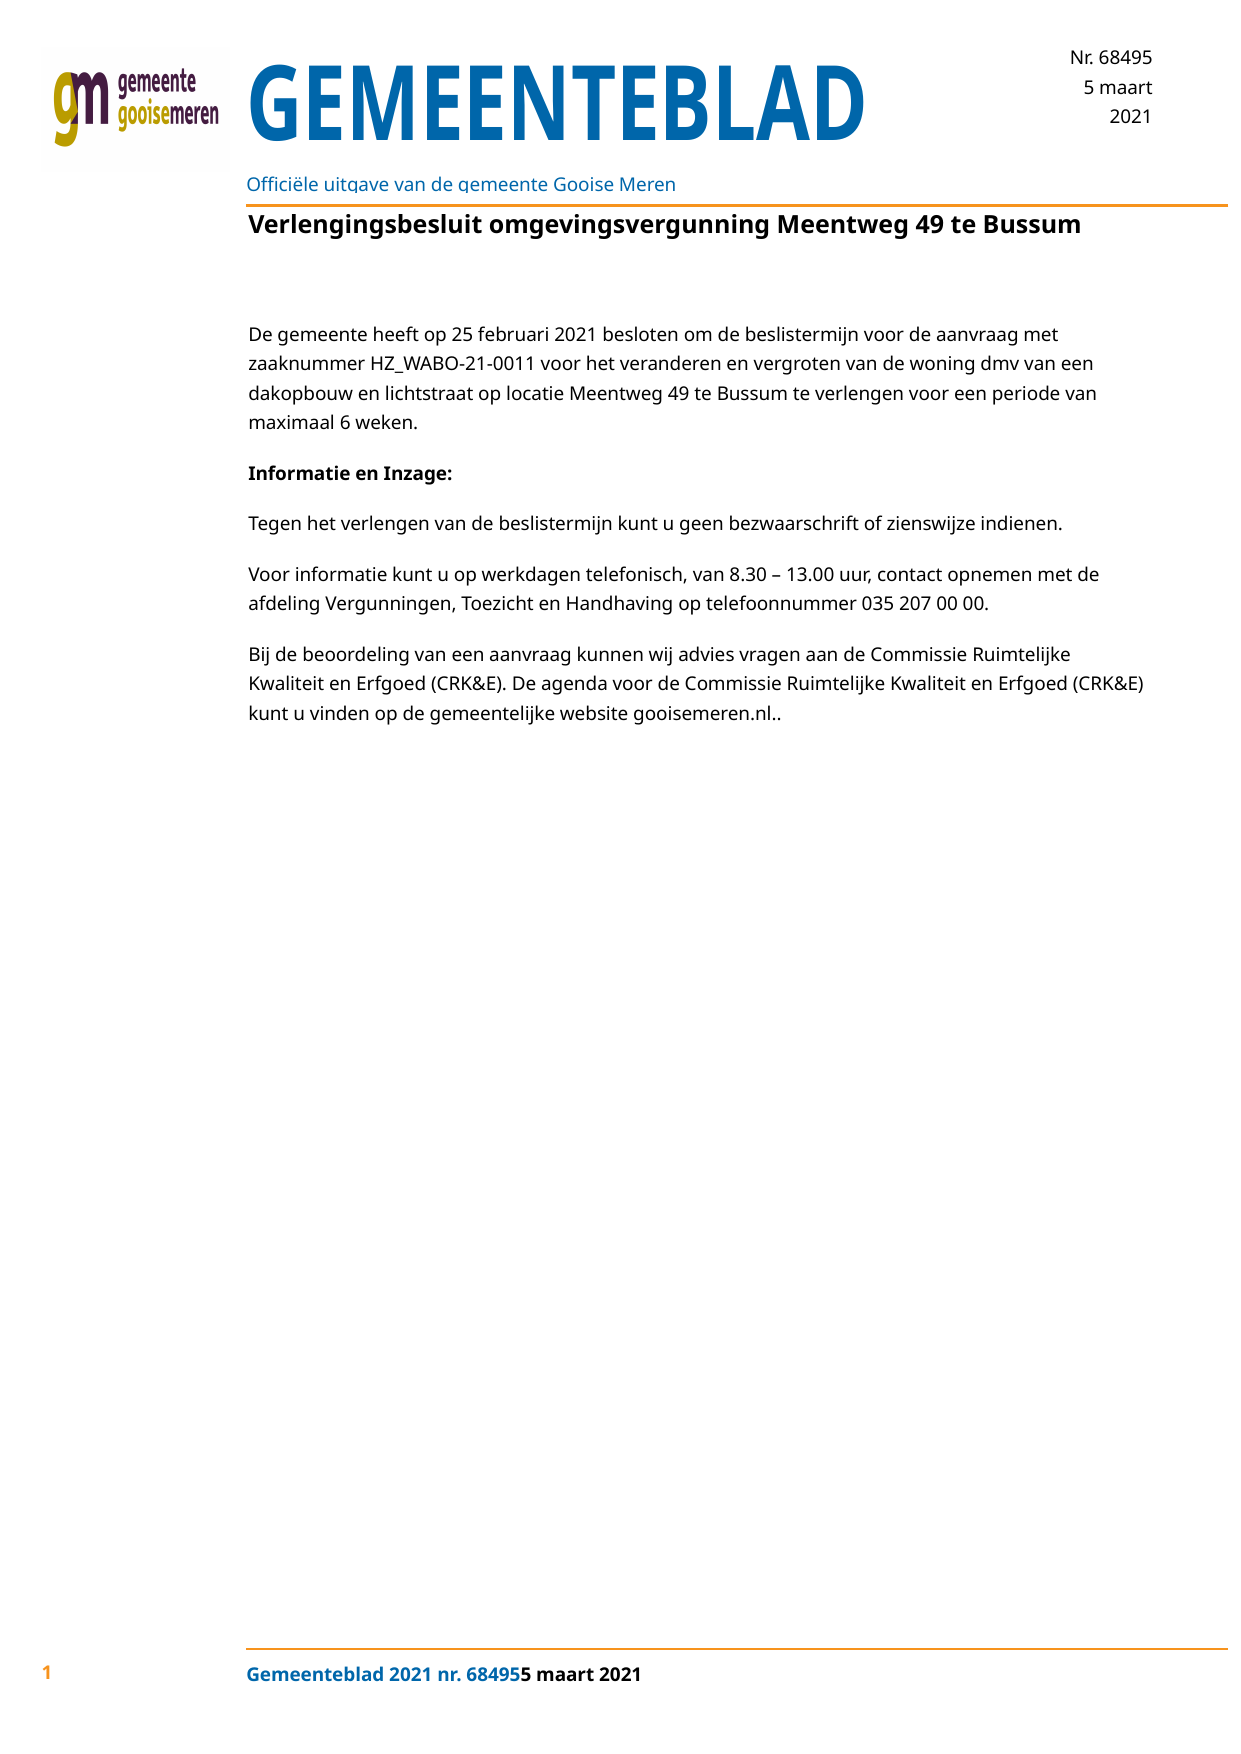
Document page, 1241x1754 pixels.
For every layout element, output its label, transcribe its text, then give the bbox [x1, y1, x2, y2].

text Voor informatie kunt u op werkdagen telefonisch, van 8.30 – 13.00 uur, contact opnemen met de afdeling Vergunningen, Toezicht en Handhaving op telefoonnummer 035 207 00 00. [248, 561, 1152, 616]
picture [41, 47, 231, 172]
text Tegen het verlengen van de beslistermijn kunt u geen bezwaarschrift of zienswijze indienen. [248, 510, 1152, 536]
text Verlengingsbesluit omgevingsvergunning Meentweg 49 te Bussum [248, 207, 1152, 241]
text De gemeente heeft op 25 februari 2021 besloten om de beslistermijn voor de aanvraag met zaaknummer HZ_WABO-21-0011 voor het veranderen en vergroten van de woning dmv van een dakopbouw en lichtstraat op locatie Meentweg 49 te Bussum te verlengen voor een periode van maximaal 6 weken. [248, 321, 1152, 435]
text Bij de beoordeling van een aanvraag kunnen wij advies vragen aan de Commissie Ruimtelijke Kwaliteit en Erfgoed (CRK&E). De agenda voor de Commissie Ruimtelijke Kwaliteit en Erfgoed (CRK&E) kunt u vinden op de gemeentelijke website gooisemeren.nl.. [248, 641, 1152, 726]
text Informatie en Inzage: [248, 460, 1152, 486]
